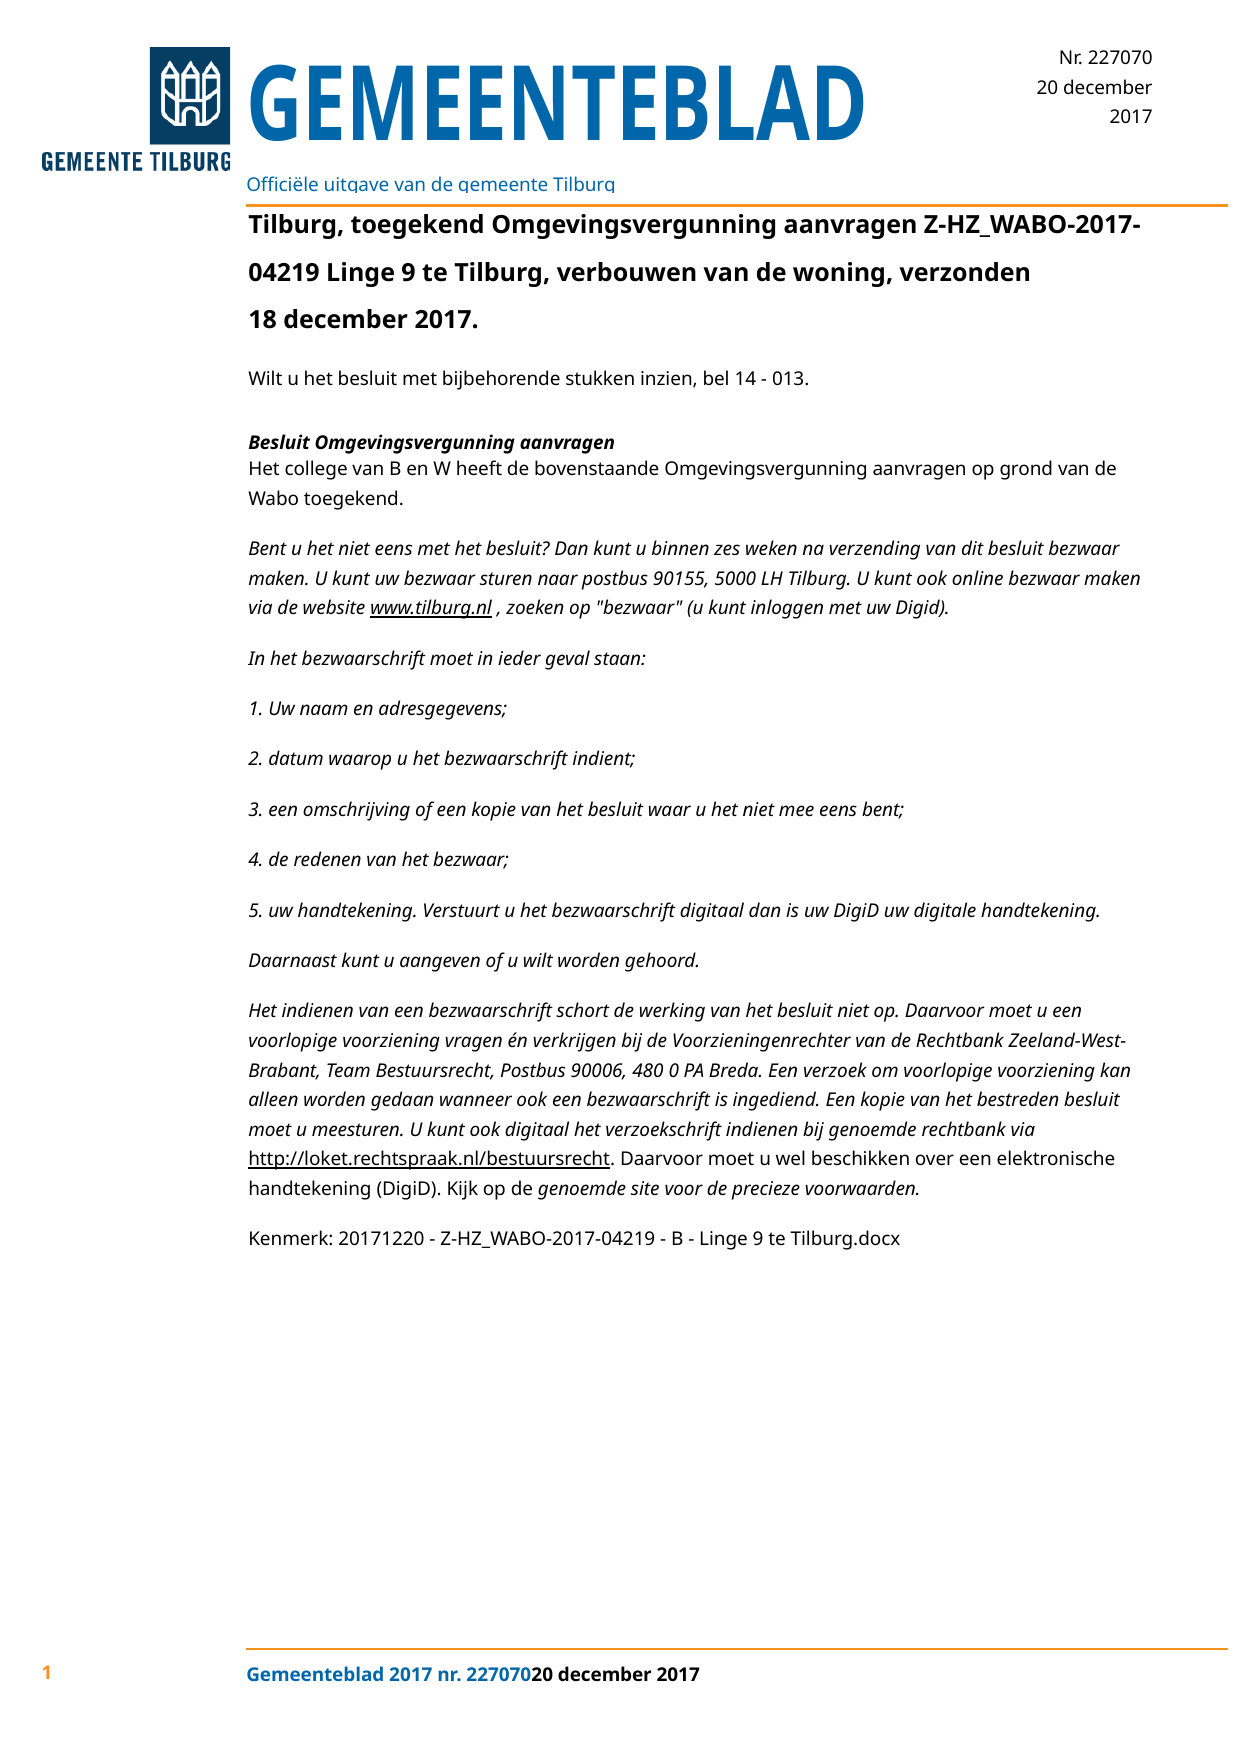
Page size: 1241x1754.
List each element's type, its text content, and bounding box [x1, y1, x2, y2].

text 1. Uw naam en adresgegevens; [248, 695, 1152, 721]
text 2. datum waarop u het bezwaarschrift indient; [248, 746, 1152, 771]
picture [41, 47, 231, 172]
text Wilt u het besluit met bijbehorende stukken inzien, bel 14 - 013. [248, 366, 1152, 391]
text Het college van B en W heeft de bovenstaande Omgevingsvergunning aanvragen op grond van de Wabo toegekend. [248, 455, 1152, 511]
text Tilburg, toegekend Omgevingsvergunning aanvragen Z-HZ_WABO-2017-04219 Linge 9 te Tilburg, verbouwen van de woning, verzonden 18 december 2017. [248, 207, 1152, 336]
text Daarnaast kunt u aangeven of u wilt worden gehoord. [248, 947, 1152, 973]
text Kenmerk: 20171220 - Z-HZ_WABO-2017-04219 - B - Linge 9 te Tilburg.docx [248, 1226, 1152, 1251]
text Bent u het niet eens met het besluit? Dan kunt u binnen zes weken na verzending van dit besluit bezwaar maken. U kunt uw bezwaar sturen naar postbus 90155, 5000 LH Tilburg. U kunt ook online bezwaar maken via de website www.tilburg.nl , zoeken op "bezwaar" (u kunt inloggen met uw Digid). [248, 535, 1152, 620]
text Het indienen van een bezwaarschrift schort de werking van het besluit niet op. Daarvoor moet u een voorlopige voorziening vragen én verkrijgen bij de Voorzieningenrechter van de Rechtbank Zeeland-West-Brabant, Team Bestuursrecht, Postbus 90006, 480 0 PA Breda. Een verzoek om voorlopige voorziening kan alleen worden gedaan wanneer ook een bezwaarschrift is ingediend. Een kopie van het bestreden besluit moet u meesturen. U kunt ook digitaal het verzoekschrift indienen bij genoemde rechtbank via http://loket.rechtspraak.nl/bestuursrecht. Daarvoor moet u wel beschikken over een elektronische handtekening (DigiD). Kijk op de genoemde site voor de precieze voorwaarden. [248, 998, 1152, 1201]
text 5. uw handtekening. Verstuurt u het bezwaarschrift digitaal dan is uw DigiD uw digitale handtekening. [248, 897, 1152, 923]
text Besluit Omgevingsvergunning aanvragen [248, 429, 1152, 455]
text In het bezwaarschrift moet in ieder geval staan: [248, 645, 1152, 671]
text 4. de redenen van het bezwaar; [248, 846, 1152, 872]
text 3. een omschrijving of een kopie van het besluit waar u het niet mee eens bent; [248, 796, 1152, 822]
